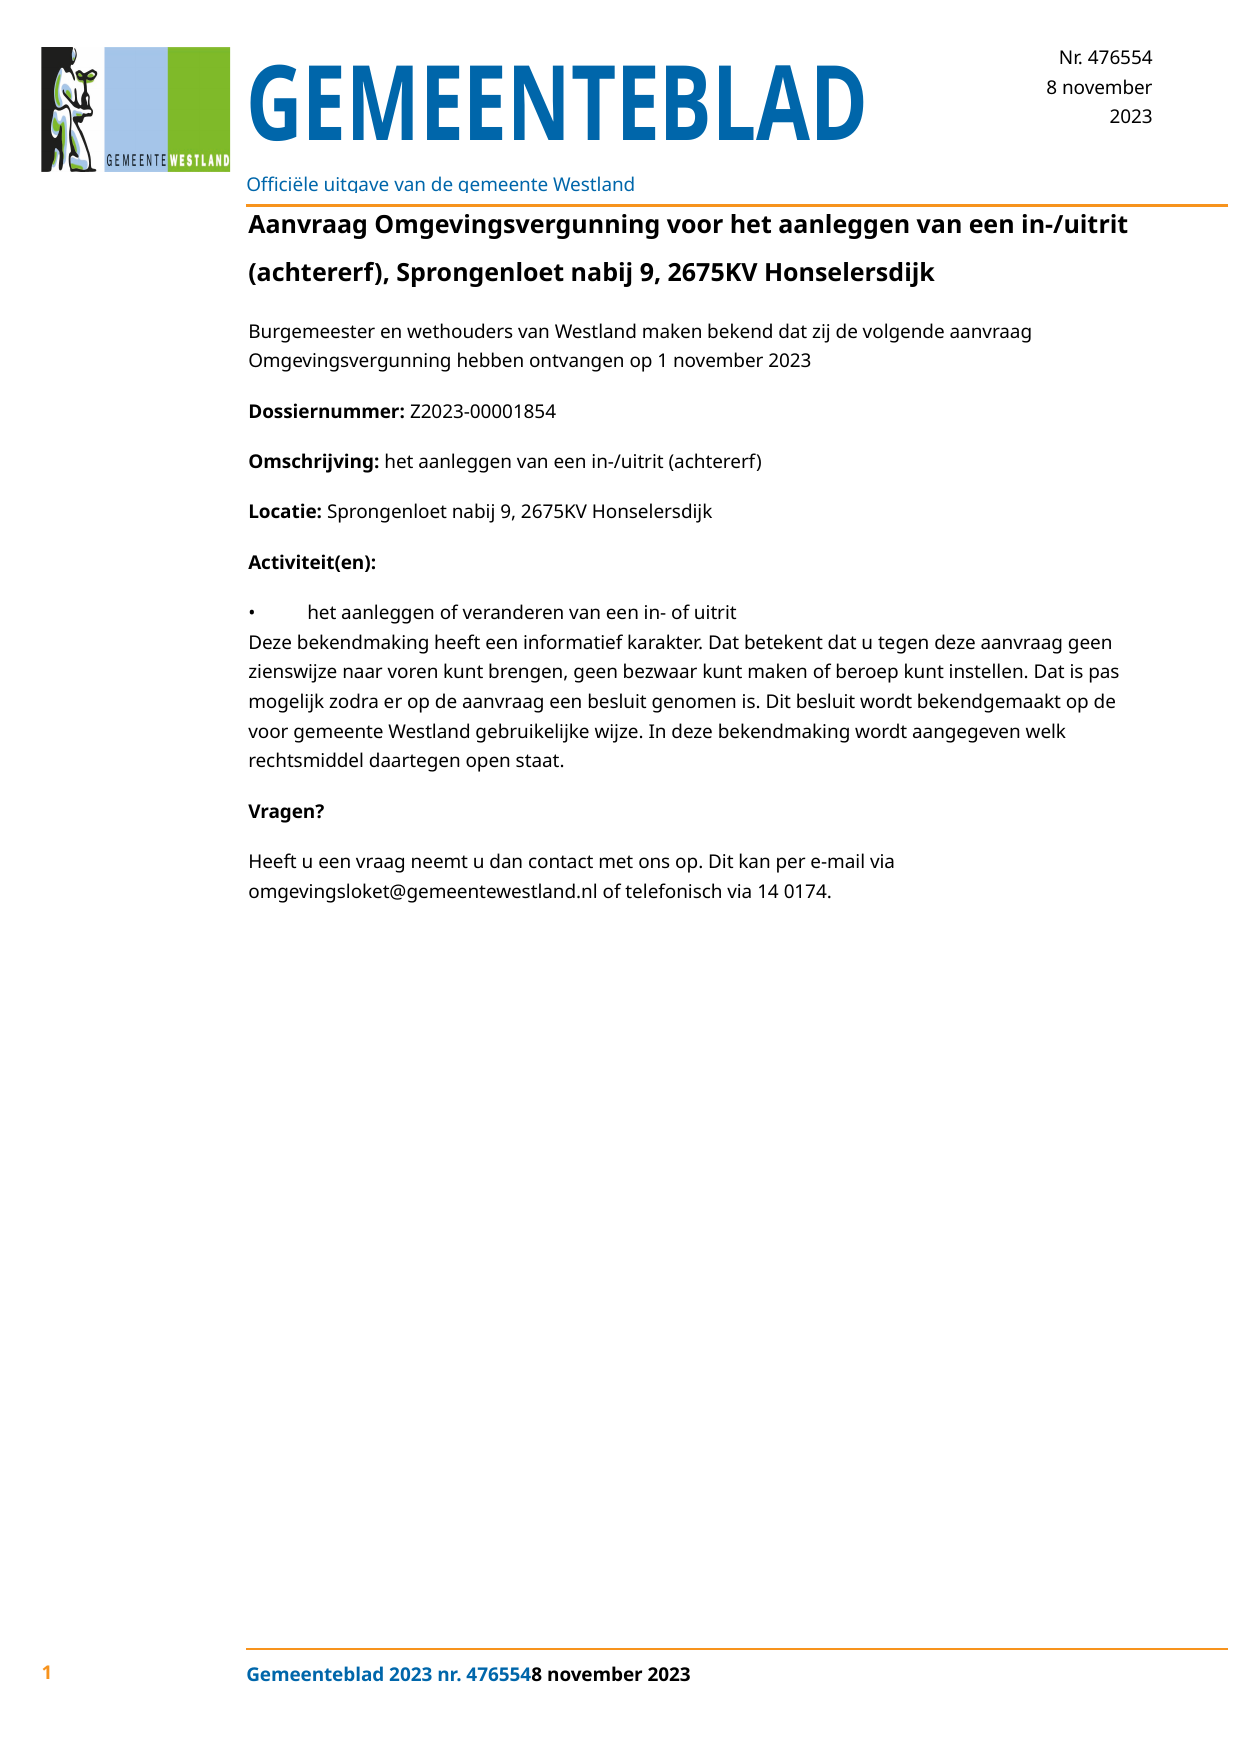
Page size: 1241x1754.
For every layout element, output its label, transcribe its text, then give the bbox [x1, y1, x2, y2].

picture [41, 47, 231, 172]
text Activiteit(en): [248, 549, 1152, 575]
text Deze bekendmaking heeft een informatief karakter. Dat betekent dat u tegen deze aanvraag geen zienswijze naar voren kunt brengen, geen bezwaar kunt maken of beroep kunt instellen. Dat is pas mogelijk zodra er op de aanvraag een besluit genomen is. Dit besluit wordt bekendgemaakt op de voor gemeente Westland gebruikelijke wijze. In deze bekendmaking wordt aangegeven welk rechtsmiddel daartegen open staat. [248, 629, 1152, 773]
text Burgemeester en wethouders van Westland maken bekend dat zij de volgende aanvraag Omgevingsvergunning hebben ontvangen op 1 november 2023 [248, 318, 1152, 373]
text Vragen? [248, 798, 1152, 824]
text Aanvraag Omgevingsvergunning voor het aanleggen van een in-/uitrit (achtererf), Sprongenloet nabij 9, 2675KV Honselersdijk [248, 207, 1152, 288]
text Omschrijving: het aanleggen van een in-/uitrit (achtererf) [248, 448, 1152, 474]
text Locatie: Sprongenloet nabij 9, 2675KV Honselersdijk [248, 499, 1152, 524]
text Heeft u een vraag neemt u dan contact met ons op. Dit kan per e-mail via omgevingsloket@gemeentewestland.nl of telefonisch via 14 0174. [248, 848, 1152, 904]
text Dossiernummer: Z2023-00001854 [248, 398, 1152, 424]
list het aanleggen of veranderen van een in- of uitrit [248, 599, 1152, 625]
